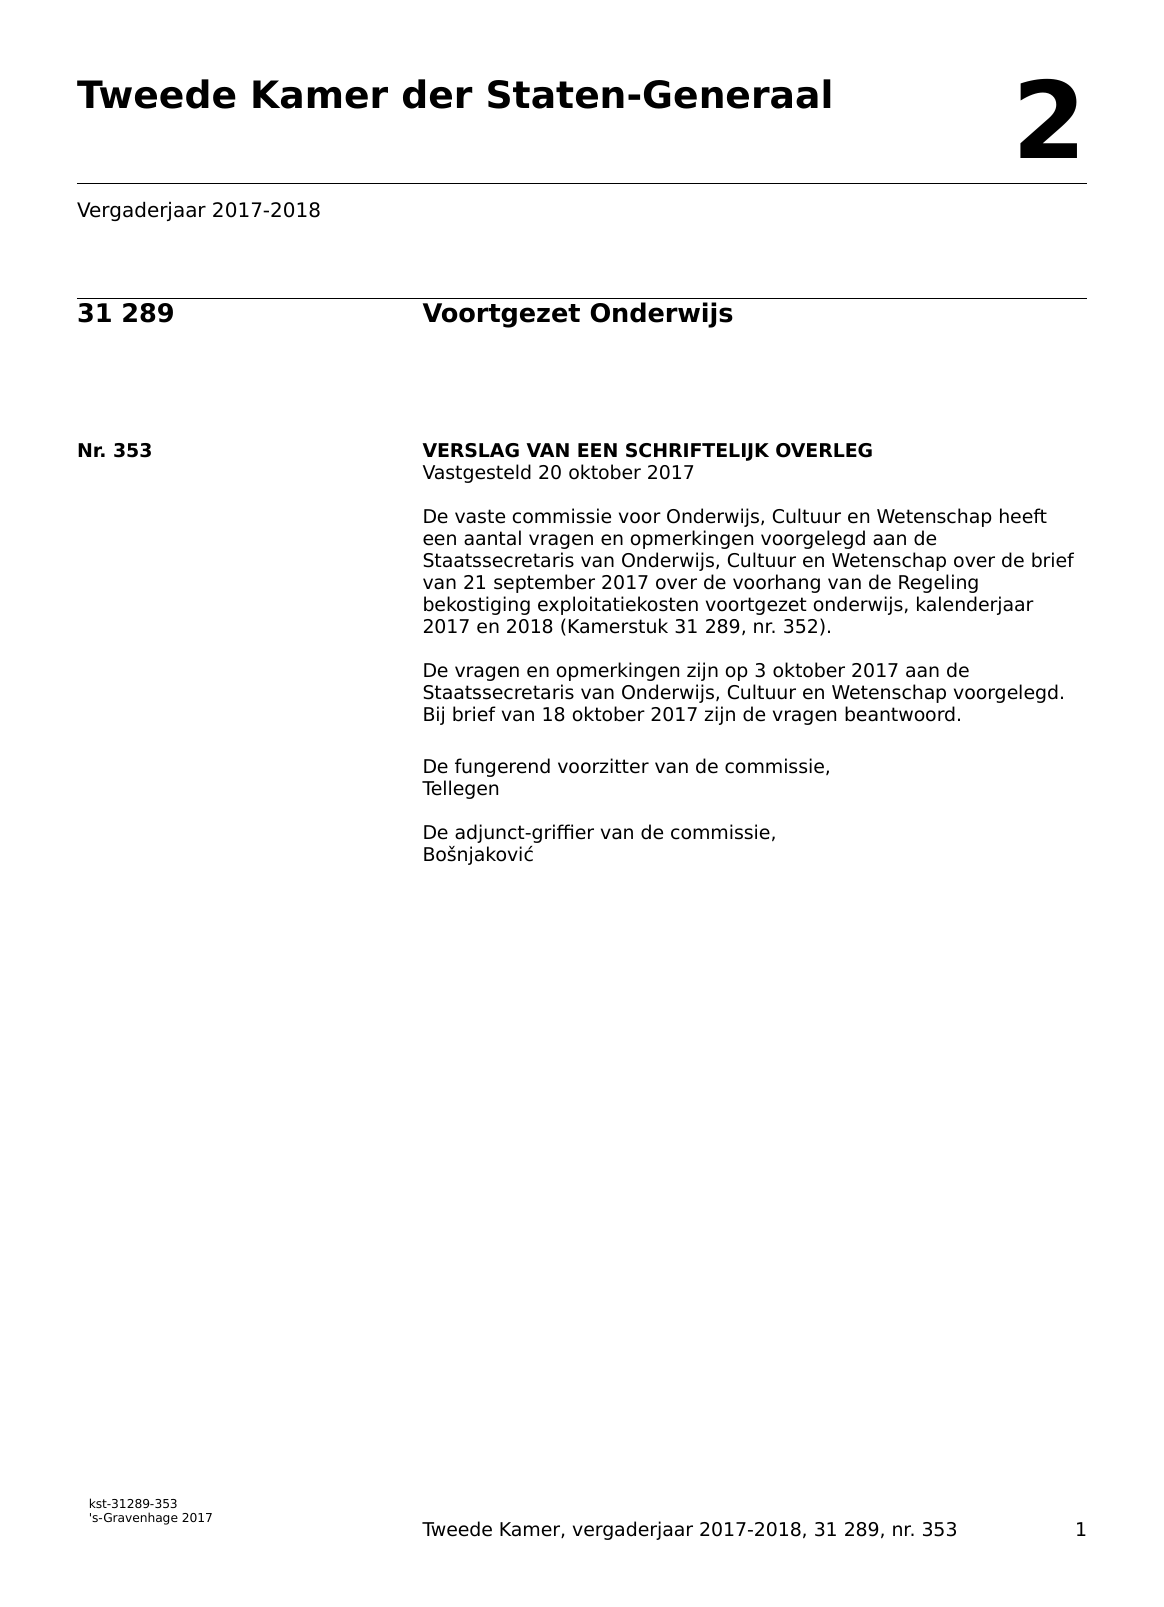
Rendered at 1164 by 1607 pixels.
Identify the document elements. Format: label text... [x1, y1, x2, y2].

table_header Tweede Kamer der Staten-Generaal [77, 59, 886, 183]
subtitle Nr. 353 VERSLAG VAN EEN SCHRIFTELIJK OVERLEG [77, 440, 1087, 462]
text De adjunct-griffier van de commissie, Bošnjaković [422, 822, 1087, 866]
text 's-Gravenhage 2017 [88, 1511, 323, 1525]
text De vragen en opmerkingen zijn op 3 oktober 2017 aan de Staatssecretaris van Onderwijs, Cultuur en Wetenschap voorgelegd. Bij brief van 18 oktober 2017 zijn de vragen beantwoord. [422, 660, 1087, 726]
text De vaste commissie voor Onderwijs, Cultuur en Wetenschap heeft een aantal vragen en opmerkingen voorgelegd aan de Staatssecretaris van Onderwijs, Cultuur en Wetenschap over de brief van 21 september 2017 over de voorhang van de Regeling bekostiging exploitatiekosten voortgezet onderwijs, kalenderjaar 2017 en 2018 (Kamerstuk 31 289, nr. 352). [422, 506, 1087, 638]
text kst-31289-353 [88, 1497, 323, 1511]
table_header 2 [886, 59, 1087, 183]
table_cell Vergaderjaar 2017-2018 [77, 184, 1087, 298]
text Vastgesteld 20 oktober 2017 [422, 462, 1087, 484]
text De fungerend voorzitter van de commissie, Tellegen [422, 756, 1087, 800]
subtitle 31 289 Voortgezet Onderwijs [77, 299, 1087, 329]
